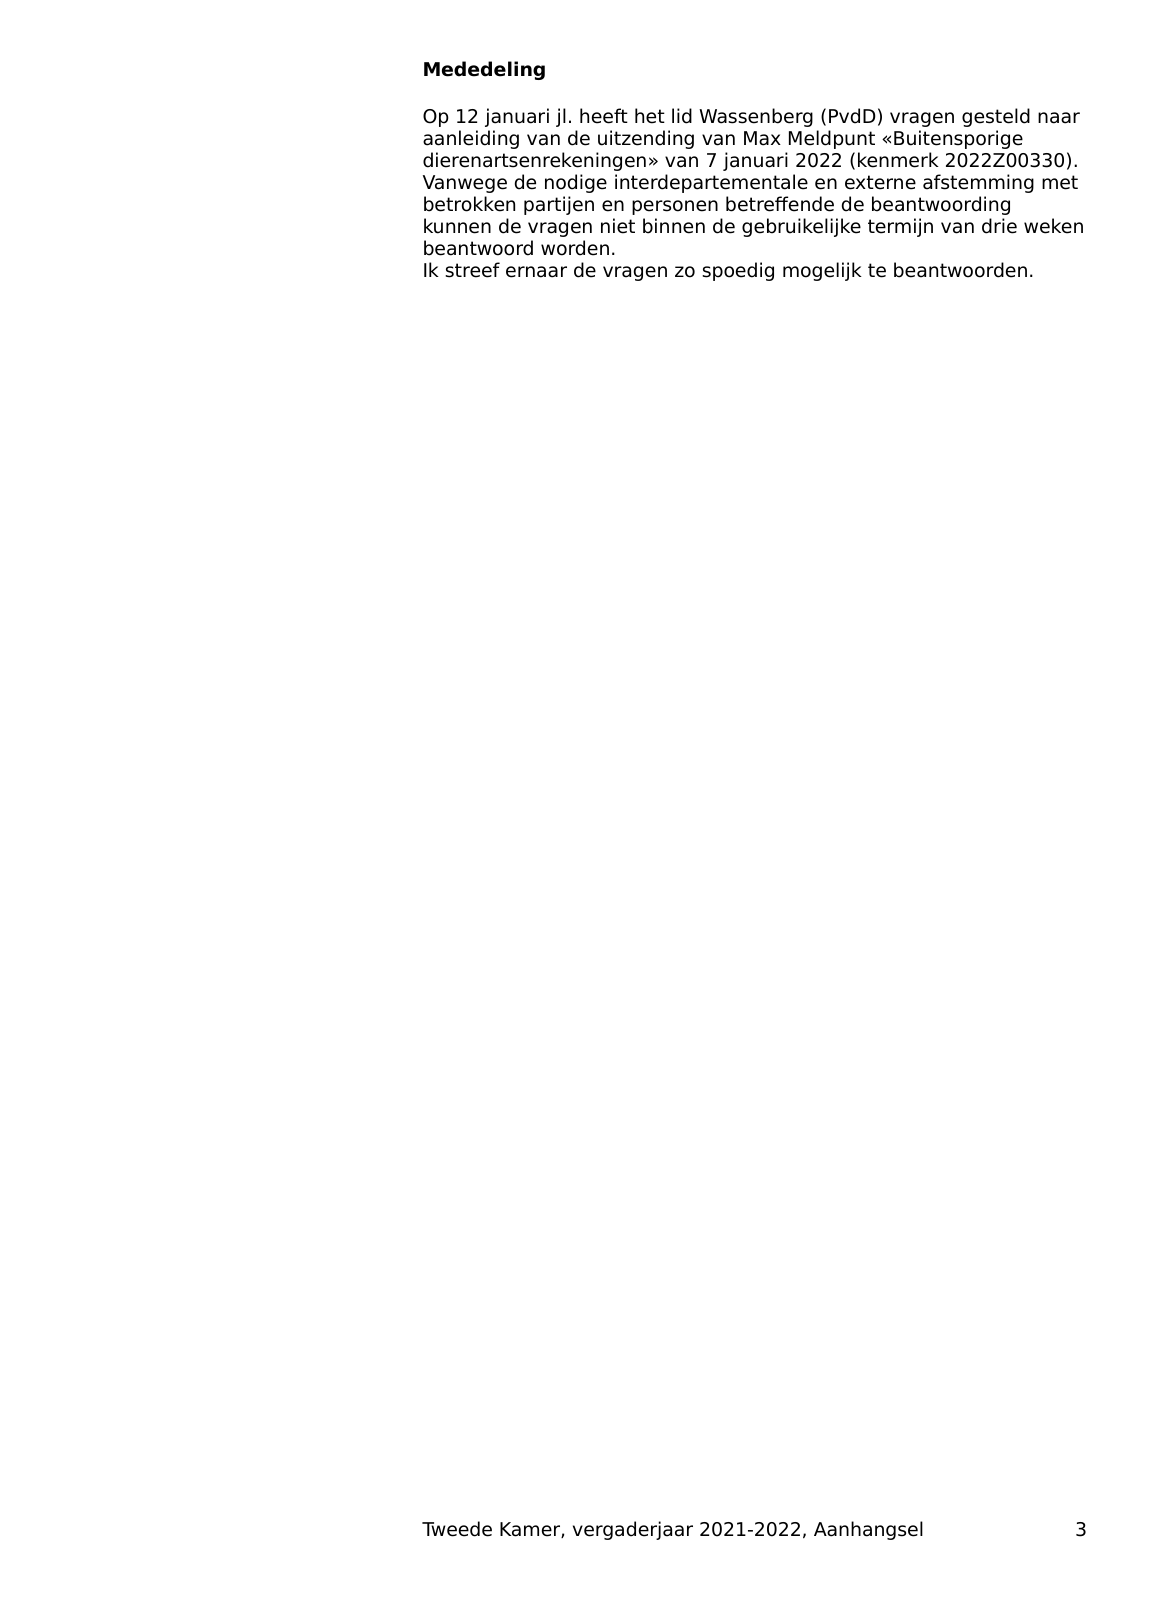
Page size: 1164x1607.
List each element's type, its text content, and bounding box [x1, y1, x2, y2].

text Ik streef ernaar de vragen zo spoedig mogelijk te beantwoorden. [422, 260, 1087, 282]
text Op 12 januari jl. heeft het lid Wassenberg (PvdD) vragen gesteld naar aanleiding van de uitzending van Max Meldpunt «Buitensporige dierenartsenrekeningen» van 7 januari 2022 (kenmerk 2022Z00330). [422, 106, 1087, 172]
text Vanwege de nodige interdepartementale en externe afstemming met betrokken partijen en personen betreffende de beantwoording kunnen de vragen niet binnen de gebruikelijke termijn van drie weken beantwoord worden. [422, 172, 1087, 260]
subtitle Mededeling [422, 59, 1087, 81]
